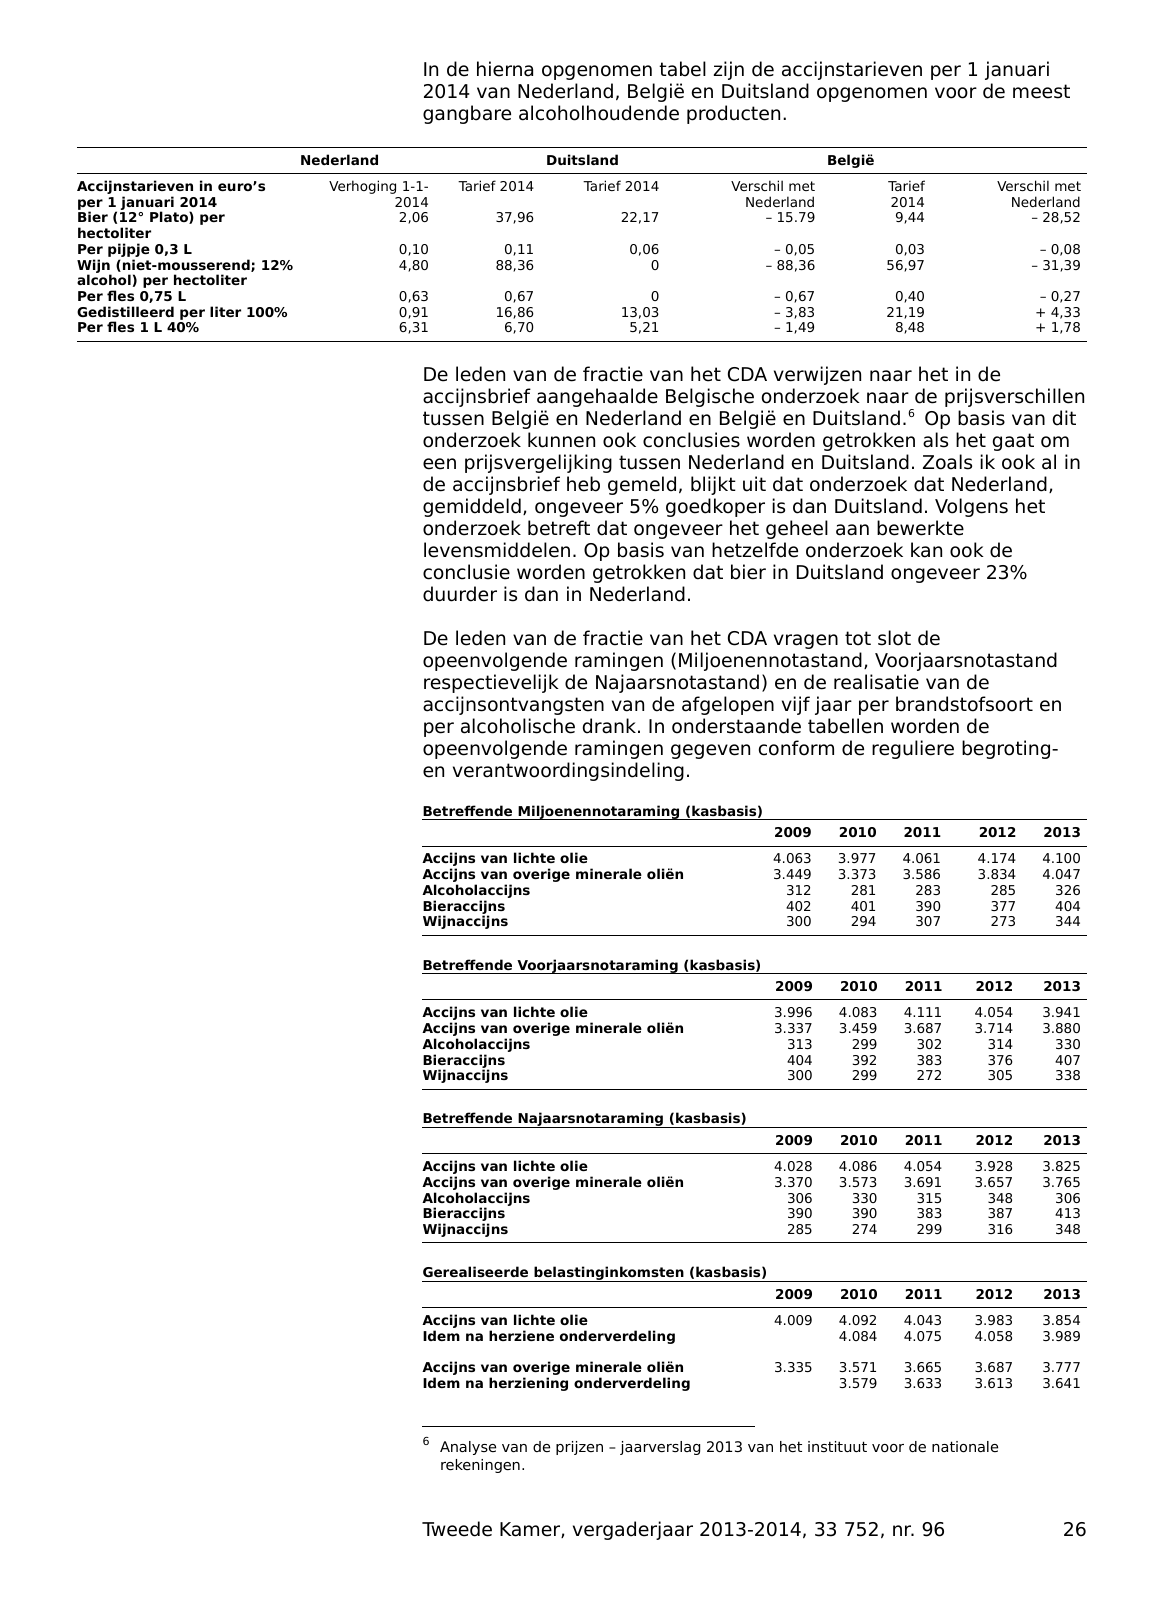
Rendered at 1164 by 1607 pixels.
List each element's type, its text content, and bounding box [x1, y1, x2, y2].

table_cell Alcoholaccijns [422, 1190, 743, 1206]
table_cell 344 [1022, 914, 1087, 934]
table_cell 2010 [819, 974, 883, 999]
table_cell 273 [947, 914, 1022, 934]
table_cell [819, 1344, 883, 1360]
table_cell 4.054 [948, 1000, 1019, 1021]
table_cell 2012 [947, 820, 1022, 846]
table_cell [883, 1344, 948, 1360]
table_cell 2010 [819, 1282, 883, 1307]
table_cell 285 [743, 1222, 818, 1242]
table_cell 300 [743, 914, 817, 934]
table_cell 2012 [948, 974, 1019, 999]
text Analyse van de prijzen – jaarverslag 2013 van het instituut voor de nationale rekeningen. [422, 1435, 1087, 1474]
table_cell 0 [540, 258, 665, 289]
table_cell [743, 1329, 818, 1344]
table_cell 2011 [883, 1282, 948, 1307]
table_cell Accijns van lichte olie [422, 1308, 743, 1328]
table_cell 4.111 [883, 1000, 948, 1021]
table_cell [1019, 1344, 1087, 1360]
table_cell 0 [540, 289, 665, 304]
table_cell 2013 [1019, 1282, 1087, 1307]
table_cell 0,11 [435, 242, 540, 257]
table_cell 4.063 [743, 847, 817, 867]
table_cell 390 [882, 899, 947, 914]
table_cell 392 [819, 1052, 883, 1068]
table_cell 2012 [948, 1282, 1019, 1307]
table_cell 307 [882, 914, 947, 934]
table_cell Bieraccijns [422, 899, 742, 914]
table_cell Verschil met Nederland [931, 174, 1087, 210]
table_cell 0,40 [821, 289, 931, 304]
table_cell Per fles 1 L 40% [77, 320, 294, 341]
table_cell – 0,08 [931, 242, 1087, 257]
table_cell 413 [1019, 1206, 1087, 1222]
table_cell [743, 1344, 818, 1360]
table_cell Accijns van overige minerale oliën [422, 1360, 743, 1376]
table_cell 5,21 [540, 320, 665, 341]
table_cell 4.174 [947, 847, 1022, 867]
table_cell Tarief 2014 [540, 174, 665, 210]
table_cell – 3,83 [665, 305, 821, 320]
table_cell 3.337 [743, 1021, 818, 1037]
table_cell 299 [883, 1222, 948, 1242]
table_cell 3.449 [743, 867, 817, 883]
table_cell 2009 [743, 1282, 818, 1307]
table_cell – 28,52 [931, 210, 1087, 242]
table_header België [821, 148, 1087, 173]
table_cell 4.084 [819, 1329, 883, 1344]
table_cell Tarief 2014 [435, 174, 540, 210]
table_cell 9,44 [821, 210, 931, 242]
table_cell 0,03 [821, 242, 931, 257]
table_cell 4.043 [883, 1308, 948, 1328]
table_cell 2010 [818, 820, 882, 846]
table_cell 348 [1019, 1222, 1087, 1242]
table_cell 285 [947, 883, 1022, 898]
table_cell 387 [948, 1206, 1019, 1222]
table_cell 404 [743, 1052, 818, 1068]
table_cell Idem na herziening onderverdeling [422, 1376, 743, 1391]
table_cell 2013 [1019, 974, 1087, 999]
table_cell 3.691 [883, 1175, 948, 1190]
table_cell Gedistilleerd per liter 100% [77, 305, 294, 320]
table_cell 281 [818, 883, 882, 898]
table_cell – 0,05 [665, 242, 821, 257]
table_cell [948, 1344, 1019, 1360]
table_cell 376 [948, 1052, 1019, 1068]
table_cell 2013 [1022, 820, 1087, 846]
table_cell 3.983 [948, 1308, 1019, 1328]
table_cell 272 [883, 1068, 948, 1088]
table_header Duitsland [540, 148, 821, 173]
table_cell 2009 [743, 1128, 818, 1153]
table_cell 3.370 [743, 1175, 818, 1190]
table_cell 407 [1019, 1052, 1087, 1068]
table_header [77, 148, 294, 173]
table_cell 3.613 [948, 1376, 1019, 1391]
table_cell 330 [1019, 1037, 1087, 1052]
table_cell 3.665 [883, 1360, 948, 1376]
table_cell 4.100 [1022, 847, 1087, 867]
table_cell 2,06 [294, 210, 434, 242]
table_cell 283 [882, 883, 947, 898]
table_cell Accijns van overige minerale oliën [422, 1175, 743, 1190]
table_cell 6,31 [294, 320, 434, 341]
table_cell 0,06 [540, 242, 665, 257]
table_cell 294 [818, 914, 882, 934]
table_cell 3.586 [882, 867, 947, 883]
table_cell 305 [948, 1068, 1019, 1088]
table_cell 3.373 [818, 867, 882, 883]
table_cell 3.459 [819, 1021, 883, 1037]
table_cell Per fles 0,75 L [77, 289, 294, 304]
table_cell 315 [883, 1190, 948, 1206]
table_cell 0,63 [294, 289, 434, 304]
table_cell 401 [818, 899, 882, 914]
table_cell Bieraccijns [422, 1052, 743, 1068]
table_cell 274 [819, 1222, 883, 1242]
table_cell 3.825 [1019, 1154, 1087, 1175]
table_cell 316 [948, 1222, 1019, 1242]
table_cell 302 [883, 1037, 948, 1052]
table_cell Accijns van overige minerale oliën [422, 1021, 743, 1037]
table_cell Bier (12° Plato) per hectoliter [77, 210, 294, 242]
table_cell 383 [883, 1052, 948, 1068]
table_cell 4.047 [1022, 867, 1087, 883]
table_cell 338 [1019, 1068, 1087, 1088]
table_cell 4.092 [819, 1308, 883, 1328]
table_header Betreffende Miljoenennotaraming (kasbasis) [422, 804, 1087, 819]
table_cell + 1,78 [931, 320, 1087, 341]
table_cell 326 [1022, 883, 1087, 898]
table_cell 3.687 [883, 1021, 948, 1037]
table_cell 2009 [743, 820, 817, 846]
table_cell – 0,67 [665, 289, 821, 304]
table_cell 4.058 [948, 1329, 1019, 1344]
table_cell 4.009 [743, 1308, 818, 1328]
table_cell 3.633 [883, 1376, 948, 1391]
table_cell 4.061 [882, 847, 947, 867]
table_cell 330 [819, 1190, 883, 1206]
table_cell 0,10 [294, 242, 434, 257]
table_cell 4.054 [883, 1154, 948, 1175]
table_cell 2010 [819, 1128, 883, 1153]
table_cell 3.714 [948, 1021, 1019, 1037]
table_cell 299 [819, 1037, 883, 1052]
table_cell 383 [883, 1206, 948, 1222]
table_cell Accijns van lichte olie [422, 1000, 743, 1021]
table_cell 6,70 [435, 320, 540, 341]
table_cell [422, 820, 742, 846]
table_cell Accijnstarieven in euro’s per 1 januari 2014 [77, 174, 294, 210]
table_cell Alcoholaccijns [422, 1037, 743, 1052]
table_cell 21,19 [821, 305, 931, 320]
table_cell 4.083 [819, 1000, 883, 1021]
table_cell 0,67 [435, 289, 540, 304]
table_cell 306 [743, 1190, 818, 1206]
table_header Gerealiseerde belastinginkomsten (kasbasis) [422, 1265, 1087, 1281]
table_cell 0,91 [294, 305, 434, 320]
table_cell 4.086 [819, 1154, 883, 1175]
table_cell Idem na herziene onderverdeling [422, 1329, 743, 1344]
table_cell 56,97 [821, 258, 931, 289]
table_cell Accijns van lichte olie [422, 847, 742, 867]
table_cell 2011 [883, 974, 948, 999]
table_cell 88,36 [435, 258, 540, 289]
table_cell Wijnaccijns [422, 914, 742, 934]
text In de hierna opgenomen tabel zijn de accijnstarieven per 1 januari 2014 van Nederland, België en Duitsland opgenomen voor de meest gangbare alcoholhoudende producten. [422, 59, 1087, 125]
table_cell [422, 974, 743, 999]
table_cell – 15.79 [665, 210, 821, 242]
table_cell 13,03 [540, 305, 665, 320]
table_cell 3.335 [743, 1360, 818, 1376]
table_cell 3.880 [1019, 1021, 1087, 1037]
table_cell Per pijpje 0,3 L [77, 242, 294, 257]
table_cell 3.571 [819, 1360, 883, 1376]
table_header Nederland [294, 148, 540, 173]
table_cell 3.777 [1019, 1360, 1087, 1376]
table_cell 3.977 [818, 847, 882, 867]
table_cell 8,48 [821, 320, 931, 341]
table_cell Wijnaccijns [422, 1222, 743, 1242]
table_cell [422, 1282, 743, 1307]
table_cell 37,96 [435, 210, 540, 242]
table_cell 3.996 [743, 1000, 818, 1021]
table_cell Verschil met Nederland [665, 174, 821, 210]
table_cell [422, 1128, 743, 1153]
table_cell Wijn (niet-mousserend; 12% alcohol) per hectoliter [77, 258, 294, 289]
table_cell 2009 [743, 974, 818, 999]
table_cell 3.928 [948, 1154, 1019, 1175]
table_cell 3.573 [819, 1175, 883, 1190]
table_cell [743, 1376, 818, 1391]
table_cell Alcoholaccijns [422, 883, 742, 898]
table_cell 390 [819, 1206, 883, 1222]
table_cell – 0,27 [931, 289, 1087, 304]
table_cell 2011 [882, 820, 947, 846]
table_cell 3.941 [1019, 1000, 1087, 1021]
table_cell Accijns van overige minerale oliën [422, 867, 742, 883]
table_cell 2012 [948, 1128, 1019, 1153]
table_cell 312 [743, 883, 817, 898]
table_cell 4.075 [883, 1329, 948, 1344]
table_cell 4,80 [294, 258, 434, 289]
table_cell 306 [1019, 1190, 1087, 1206]
table_cell + 4,33 [931, 305, 1087, 320]
table_cell 22,17 [540, 210, 665, 242]
table_cell 390 [743, 1206, 818, 1222]
table_cell 3.579 [819, 1376, 883, 1391]
table_cell 404 [1022, 899, 1087, 914]
table_cell – 31,39 [931, 258, 1087, 289]
table_cell 300 [743, 1068, 818, 1088]
table_cell Accijns van lichte olie [422, 1154, 743, 1175]
table_cell 2013 [1019, 1128, 1087, 1153]
table_cell 3.989 [1019, 1329, 1087, 1344]
table_cell 348 [948, 1190, 1019, 1206]
text De leden van de fractie van het CDA verwijzen naar het in de accijnsbrief aangehaalde Belgische onderzoek naar de prijsverschillen tussen België en Nederland en België en Duitsland. Op basis van dit onderzoek kunnen ook conclusies worden getrokken als het gaat om een prijsvergelijking tussen Nederland en Duitsland. Zoals ik ook al in de accijnsbrief heb gemeld, blijkt uit dat onderzoek dat Nederland, gemiddeld, ongeveer 5% goedkoper is dan Duitsland. Volgens het onderzoek betreft dat ongeveer het geheel aan bewerkte levensmiddelen. Op basis van hetzelfde onderzoek kan ook de conclusie worden getrokken dat bier in Duitsland ongeveer 23% duurder is dan in Nederland. [422, 364, 1087, 606]
table_cell 2011 [883, 1128, 948, 1153]
table_cell Verhoging 1-1-2014 [294, 174, 434, 210]
table_cell Tarief 2014 [821, 174, 931, 210]
table_cell 3.687 [948, 1360, 1019, 1376]
text De leden van de fractie van het CDA vragen tot slot de opeenvolgende ramingen (Miljoenennotastand, Voorjaarsnotastand respectievelijk de Najaarsnotastand) en de realisatie van de accijnsontvangsten van de afgelopen vijf jaar per brandstofsoort en per alcoholische drank. In onderstaande tabellen worden de opeenvolgende ramingen gegeven conform de reguliere begroting- en verantwoordingsindeling. [422, 628, 1087, 782]
table_cell 3.854 [1019, 1308, 1087, 1328]
table_cell 377 [947, 899, 1022, 914]
table_cell 313 [743, 1037, 818, 1052]
table_cell – 1,49 [665, 320, 821, 341]
table_cell 3.834 [947, 867, 1022, 883]
table_cell 314 [948, 1037, 1019, 1052]
table_cell – 88,36 [665, 258, 821, 289]
table_cell [422, 1344, 743, 1360]
table_cell 3.657 [948, 1175, 1019, 1190]
table_cell 4.028 [743, 1154, 818, 1175]
table_cell 3.641 [1019, 1376, 1087, 1391]
table_cell 299 [819, 1068, 883, 1088]
table_cell 3.765 [1019, 1175, 1087, 1190]
table_cell 402 [743, 899, 817, 914]
table_cell Bieraccijns [422, 1206, 743, 1222]
table_header Betreffende Najaarsnotaraming (kasbasis) [422, 1111, 1087, 1127]
table_header Betreffende Voorjaarsnotaraming (kasbasis) [422, 958, 1087, 973]
table_cell Wijnaccijns [422, 1068, 743, 1088]
table_cell 16,86 [435, 305, 540, 320]
